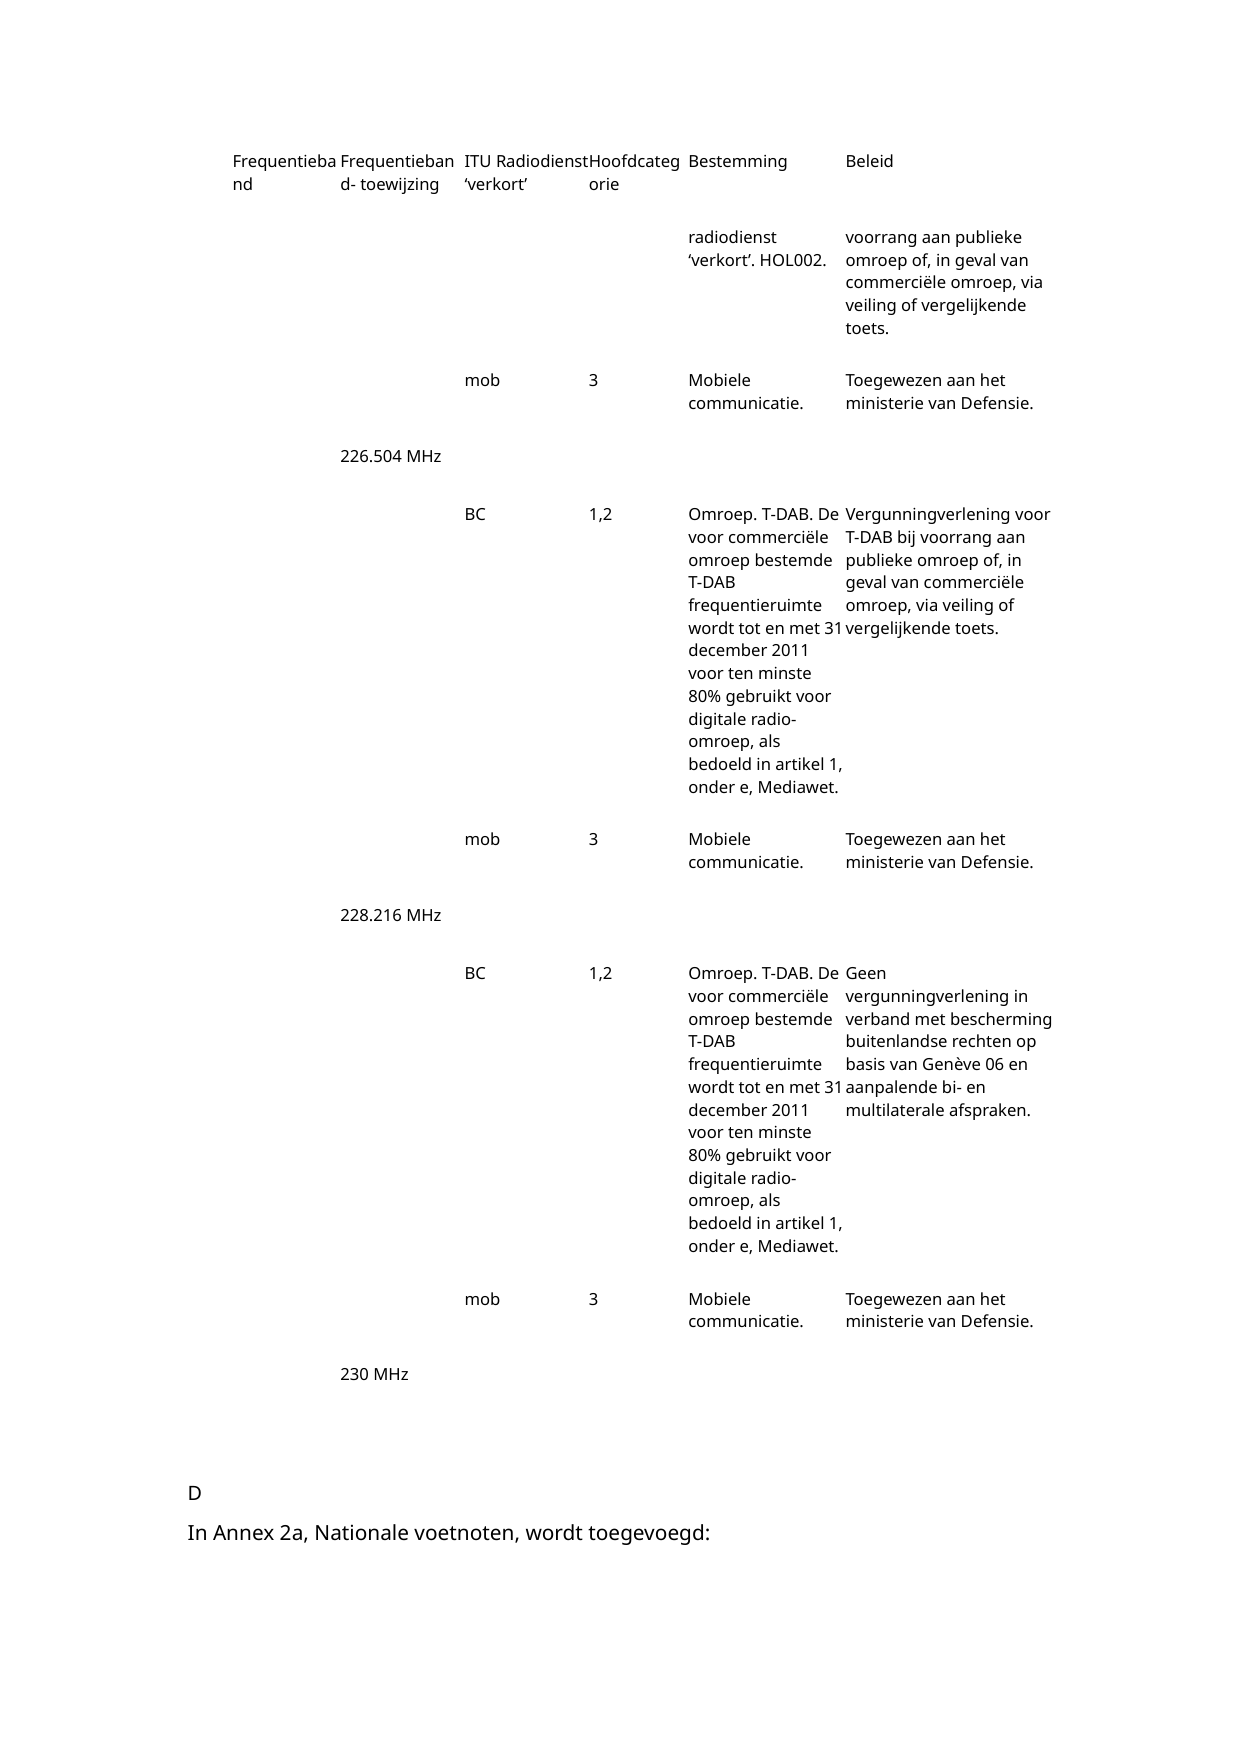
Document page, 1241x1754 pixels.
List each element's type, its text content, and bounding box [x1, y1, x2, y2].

text D [187, 1479, 1053, 1506]
table_cell [589, 1363, 688, 1421]
table_cell [845, 904, 1053, 962]
table_cell BC [464, 962, 589, 1287]
table_header Hoofdcategorie [589, 150, 688, 225]
table_cell radiodienst ‘verkort’. HOL002. [688, 225, 845, 369]
table_cell 1,2 [589, 962, 688, 1287]
table_cell 3 [589, 828, 688, 903]
table_cell [464, 225, 589, 369]
table_cell mob [464, 369, 589, 444]
table_cell 3 [589, 1287, 688, 1362]
table_cell Geen vergunningverlening in verband met bescherming buitenlandse rechten op basis van Genève 06 en aanpalende bi- en multilaterale afspraken. [845, 962, 1053, 1287]
table_cell 3 [589, 369, 688, 444]
table_cell [233, 962, 340, 1287]
table_cell Omroep. T-DAB. De voor commerciële omroep bestemde T-DAB frequentieruimte wordt tot en met 31 december 2011 voor ten minste 80% gebruikt voor digitale radio-omroep, als bedoeld in artikel 1, onder e, Mediawet. [688, 962, 845, 1287]
table_header Beleid [845, 150, 1053, 225]
table_cell [340, 962, 464, 1287]
table_cell mob [464, 1287, 589, 1362]
table_cell [688, 904, 845, 962]
table_cell Mobiele communicatie. [688, 828, 845, 903]
table_cell [688, 1363, 845, 1421]
table_cell [589, 444, 688, 503]
table_cell 1,2 [589, 503, 688, 828]
table_cell [233, 503, 340, 828]
table_cell [589, 225, 688, 369]
table_cell [233, 828, 340, 903]
table_cell Mobiele communicatie. [688, 369, 845, 444]
text In Annex 2a, Nationale voetnoten, wordt toegevoegd: [187, 1518, 1053, 1547]
table_header ITU Radiodienst ‘verkort’ [464, 150, 589, 225]
table_cell 228.216 MHz [340, 904, 464, 962]
table_header Frequentieband- toewijzing [340, 150, 464, 225]
table_cell [233, 1363, 340, 1421]
table_cell [340, 828, 464, 903]
table_cell [233, 1287, 340, 1362]
table_cell [340, 1287, 464, 1362]
table_cell [233, 904, 340, 962]
table_cell [233, 225, 340, 369]
table_cell Toegewezen aan het ministerie van Defensie. [845, 828, 1053, 903]
table_cell Vergunningverlening voor T-DAB bij voorrang aan publieke omroep of, in geval van commerciële omroep, via veiling of vergelijkende toets. [845, 503, 1053, 828]
table_cell Mobiele communicatie. [688, 1287, 845, 1362]
table_cell mob [464, 828, 589, 903]
table_cell Omroep. T-DAB. De voor commerciële omroep bestemde T-DAB frequentieruimte wordt tot en met 31 december 2011 voor ten minste 80% gebruikt voor digitale radio-omroep, als bedoeld in artikel 1, onder e, Mediawet. [688, 503, 845, 828]
table_cell [845, 1363, 1053, 1421]
table_cell voorrang aan publieke omroep of, in geval van commerciële omroep, via veiling of vergelijkende toets. [845, 225, 1053, 369]
table_cell Toegewezen aan het ministerie van Defensie. [845, 1287, 1053, 1362]
table_cell Toegewezen aan het ministerie van Defensie. [845, 369, 1053, 444]
table_header Bestemming [688, 150, 845, 225]
table_cell [589, 904, 688, 962]
table_cell [688, 444, 845, 503]
table_cell [233, 444, 340, 503]
table_cell [464, 444, 589, 503]
table_cell [233, 369, 340, 444]
table_cell [464, 904, 589, 962]
table_cell [340, 225, 464, 369]
table_cell [464, 1363, 589, 1421]
table_cell [340, 369, 464, 444]
table_cell 230 MHz [340, 1363, 464, 1421]
table_header Frequentieband [233, 150, 340, 225]
table_cell BC [464, 503, 589, 828]
table_cell 226.504 MHz [340, 444, 464, 503]
table_cell [340, 503, 464, 828]
table_cell [845, 444, 1053, 503]
